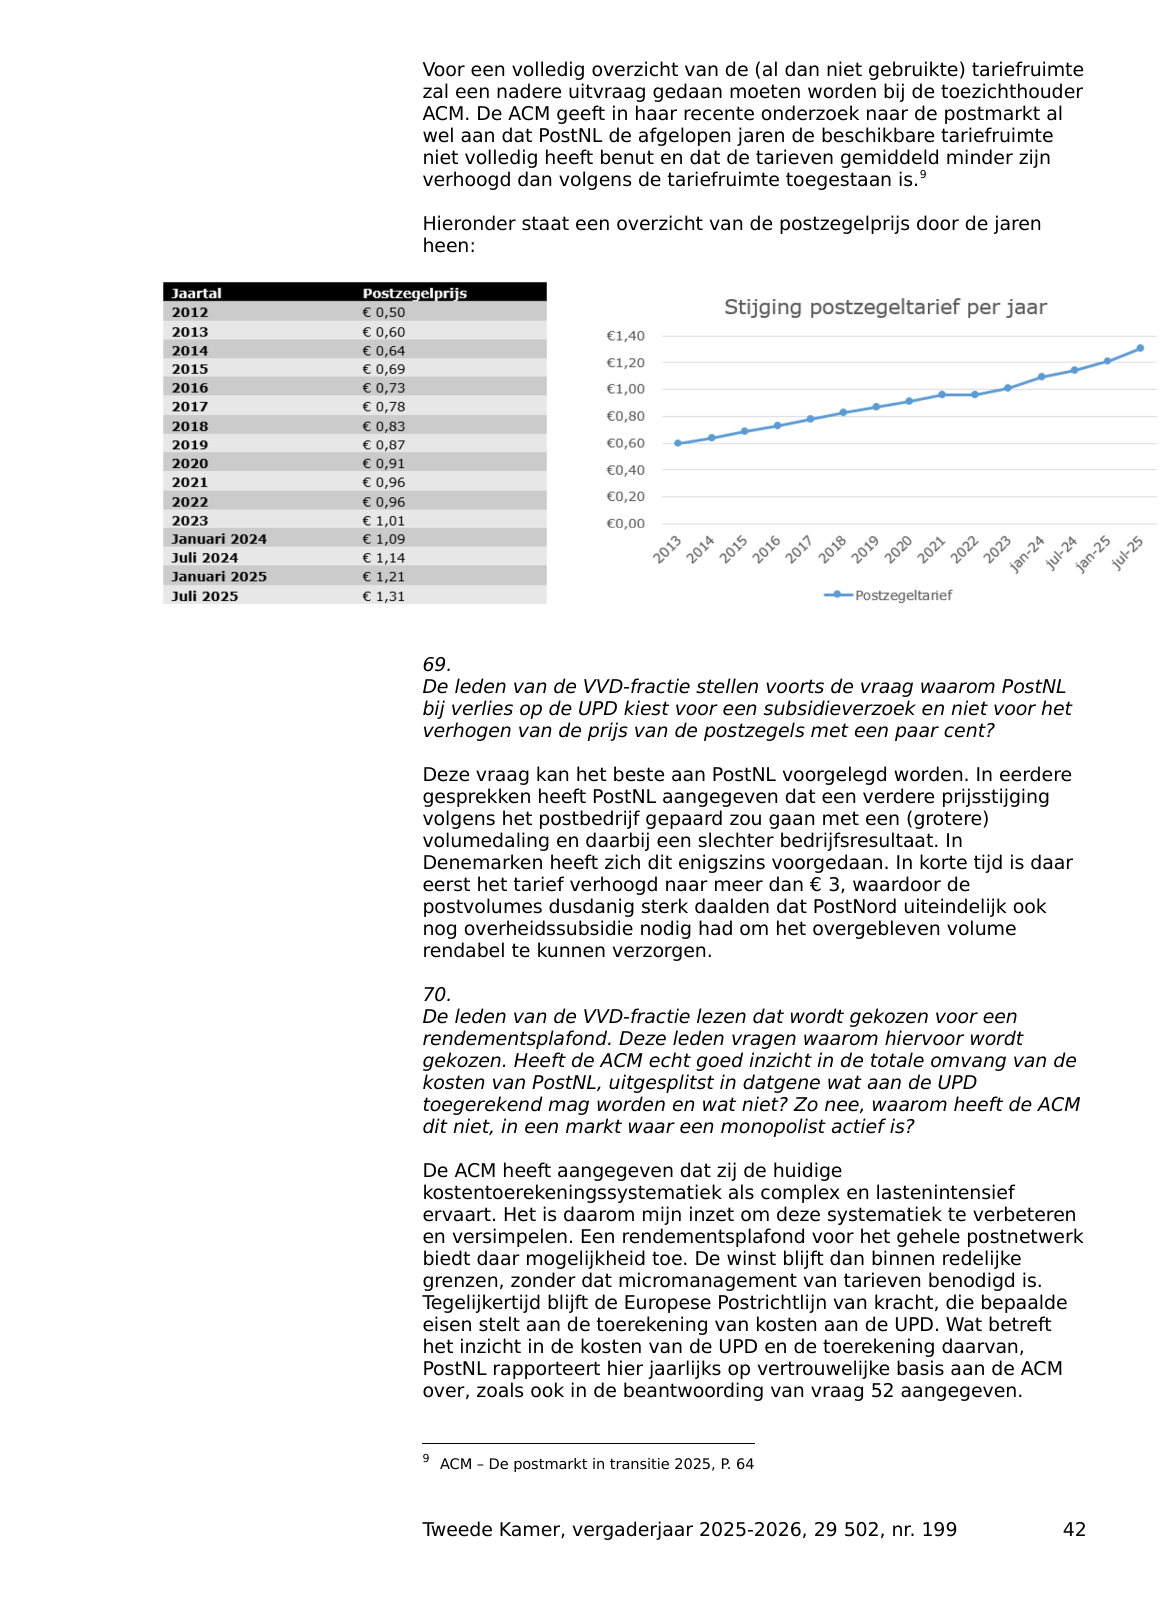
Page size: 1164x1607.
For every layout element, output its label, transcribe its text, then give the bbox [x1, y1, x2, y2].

text ACM – De postmarkt in transitie 2025, P. 64 [422, 1452, 1087, 1474]
text Hieronder staat een overzicht van de postzegelprijs door de jaren heen: [422, 213, 1087, 257]
text Deze vraag kan het beste aan PostNL voorgelegd worden. In eerdere gesprekken heeft PostNL aangegeven dat een verdere prijsstijging volgens het postbedrijf gepaard zou gaan met een (grotere) volumedaling en daarbij een slechter bedrijfsresultaat. In Denemarken heeft zich dit enigszins voorgedaan. In korte tijd is daar eerst het tarief verhoogd naar meer dan € 3, waardoor de postvolumes dusdanig sterk daalden dat PostNord uiteindelijk ook nog overheidssubsidie nodig had om het overgebleven volume rendabel te kunnen verzorgen. [422, 764, 1087, 962]
picture [159, 279, 1164, 610]
text De leden van de VVD-fractie stellen voorts de vraag waarom PostNL bij verlies op de UPD kiest voor een subsidieverzoek en niet voor het verhogen van de prijs van de postzegels met een paar cent? [422, 676, 1087, 742]
text Voor een volledig overzicht van de (al dan niet gebruikte) tariefruimte zal een nadere uitvraag gedaan moeten worden bij de toezichthouder ACM. De ACM geeft in haar recente onderzoek naar de postmarkt al wel aan dat PostNL de afgelopen jaren de beschikbare tariefruimte niet volledig heeft benut en dat de tarieven gemiddeld minder zijn verhoogd dan volgens de tariefruimte toegestaan is. [422, 59, 1087, 191]
text 70. [422, 984, 1087, 1006]
text De ACM heeft aangegeven dat zij de huidige kostentoerekeningssystematiek als complex en lastenintensief ervaart. Het is daarom mijn inzet om deze systematiek te verbeteren en versimpelen. Een rendementsplafond voor het gehele postnetwerk biedt daar mogelijkheid toe. De winst blijft dan binnen redelijke grenzen, zonder dat micromanagement van tarieven benodigd is. Tegelijkertijd blijft de Europese Postrichtlijn van kracht, die bepaalde eisen stelt aan de toerekening van kosten aan de UPD. Wat betreft het inzicht in de kosten van de UPD en de toerekening daarvan, PostNL rapporteert hier jaarlijks op vertrouwelijke basis aan de ACM over, zoals ook in de beantwoording van vraag 52 aangegeven. [422, 1160, 1087, 1402]
text 69. [422, 654, 1087, 676]
text De leden van de VVD-fractie lezen dat wordt gekozen voor een rendementsplafond. Deze leden vragen waarom hiervoor wordt gekozen. Heeft de ACM echt goed inzicht in de totale omvang van de kosten van PostNL, uitgesplitst in datgene wat aan de UPD toegerekend mag worden en wat niet? Zo nee, waarom heeft de ACM dit niet, in een markt waar een monopolist actief is? [422, 1006, 1087, 1138]
